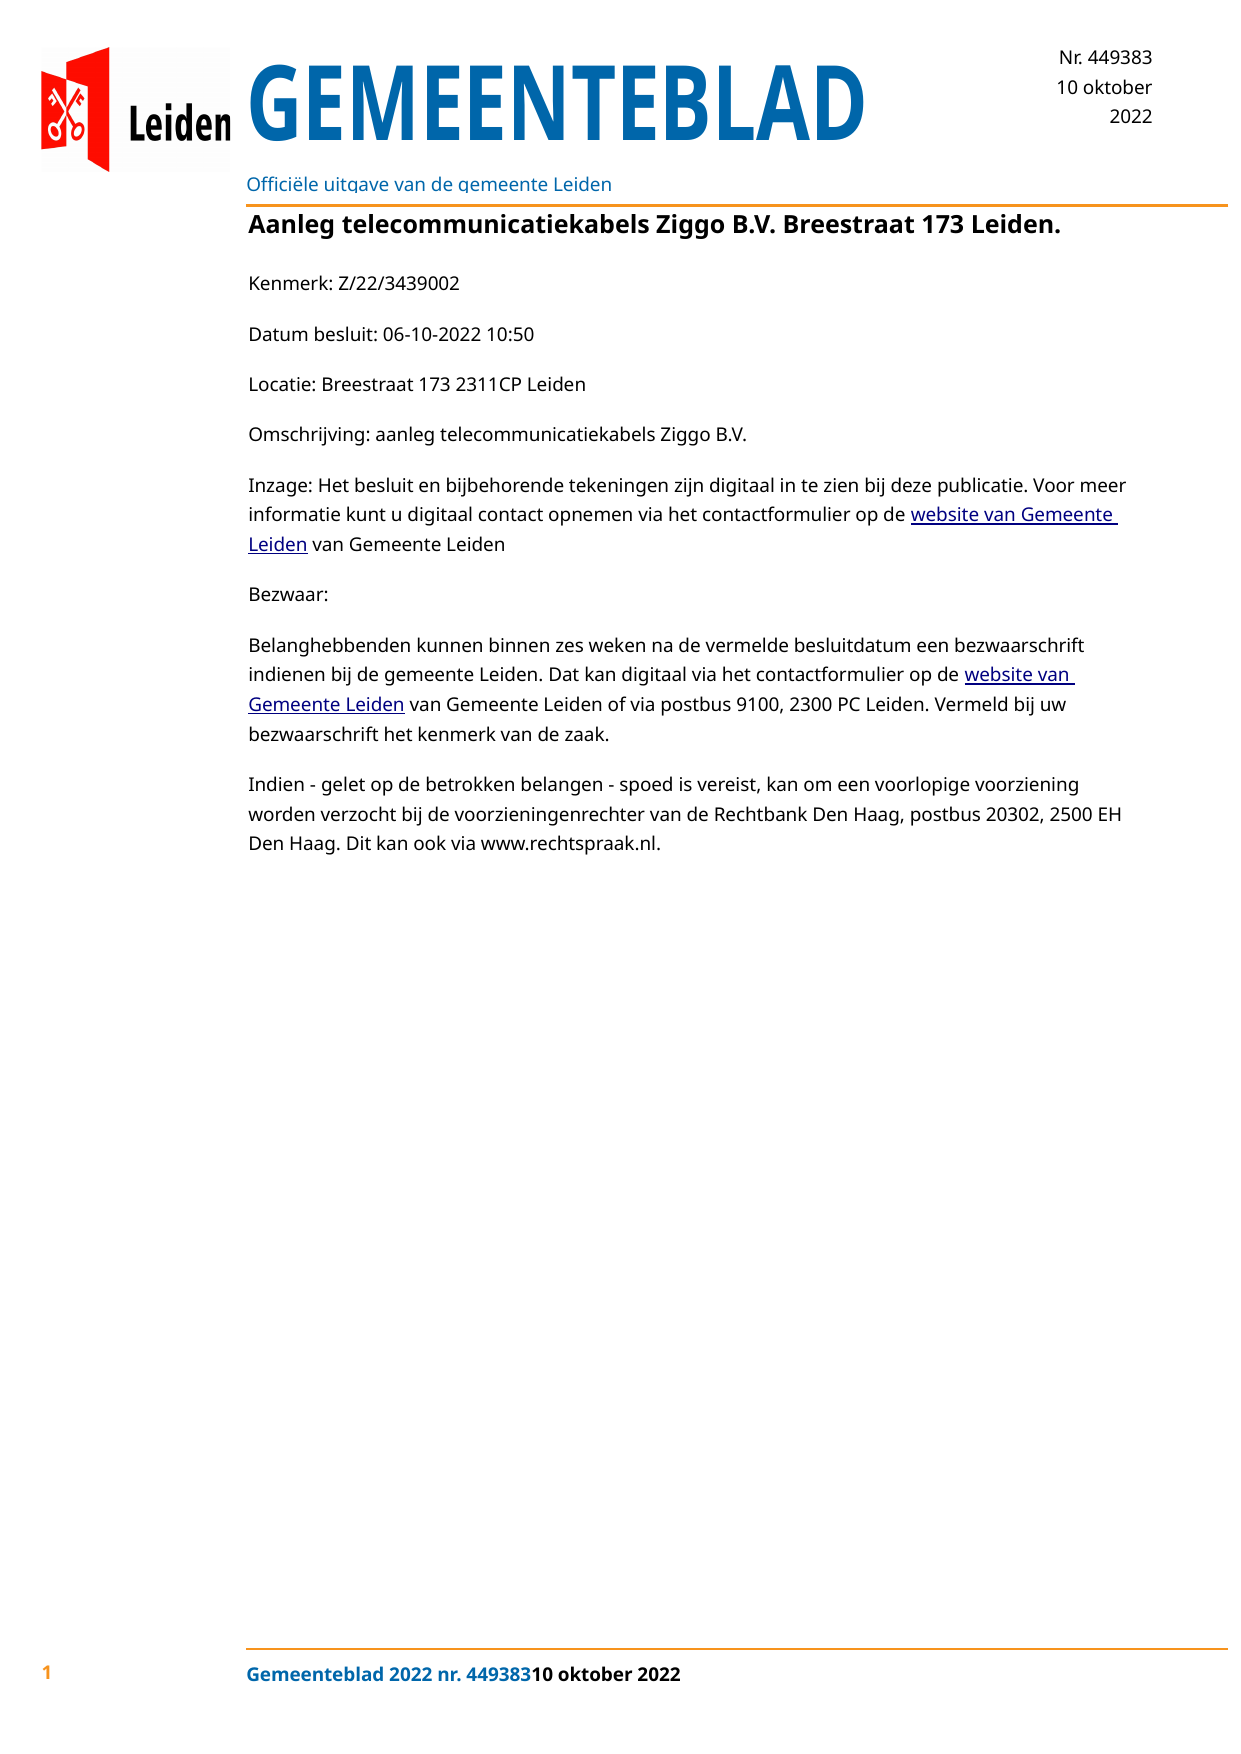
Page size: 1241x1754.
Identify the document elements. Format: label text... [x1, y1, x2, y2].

text Belanghebbenden kunnen binnen zes weken na de vermelde besluitdatum een bezwaarschrift indienen bij de gemeente Leiden. Dat kan digitaal via het contactformulier op de website van Gemeente Leiden van Gemeente Leiden of via postbus 9100, 2300 PC Leiden. Vermeld bij uw bezwaarschrift het kenmerk van de zaak. [248, 632, 1152, 746]
text Indien - gelet op de betrokken belangen - spoed is vereist, kan om een voorlopige voorziening worden verzocht bij de voorzieningenrechter van de Rechtbank Den Haag, postbus 20302, 2500 EH Den Haag. Dit kan ook via www.rechtspraak.nl. [248, 771, 1152, 856]
picture [41, 47, 231, 172]
text Omschrijving: aanleg telecommunicatiekabels Ziggo B.V. [248, 422, 1152, 447]
text Inzage: Het besluit en bijbehorende tekeningen zijn digitaal in te zien bij deze publicatie. Voor meer informatie kunt u digitaal contact opnemen via het contactformulier op de website van Gemeente Leiden van Gemeente Leiden [248, 472, 1152, 557]
text Bezwaar: [248, 582, 1152, 607]
text Kenmerk: Z/22/3439002 [248, 270, 1152, 296]
text Datum besluit: 06-10-2022 10:50 [248, 321, 1152, 346]
text Locatie: Breestraat 173 2311CP Leiden [248, 371, 1152, 397]
text Aanleg telecommunicatiekabels Ziggo B.V. Breestraat 173 Leiden. [248, 207, 1152, 241]
